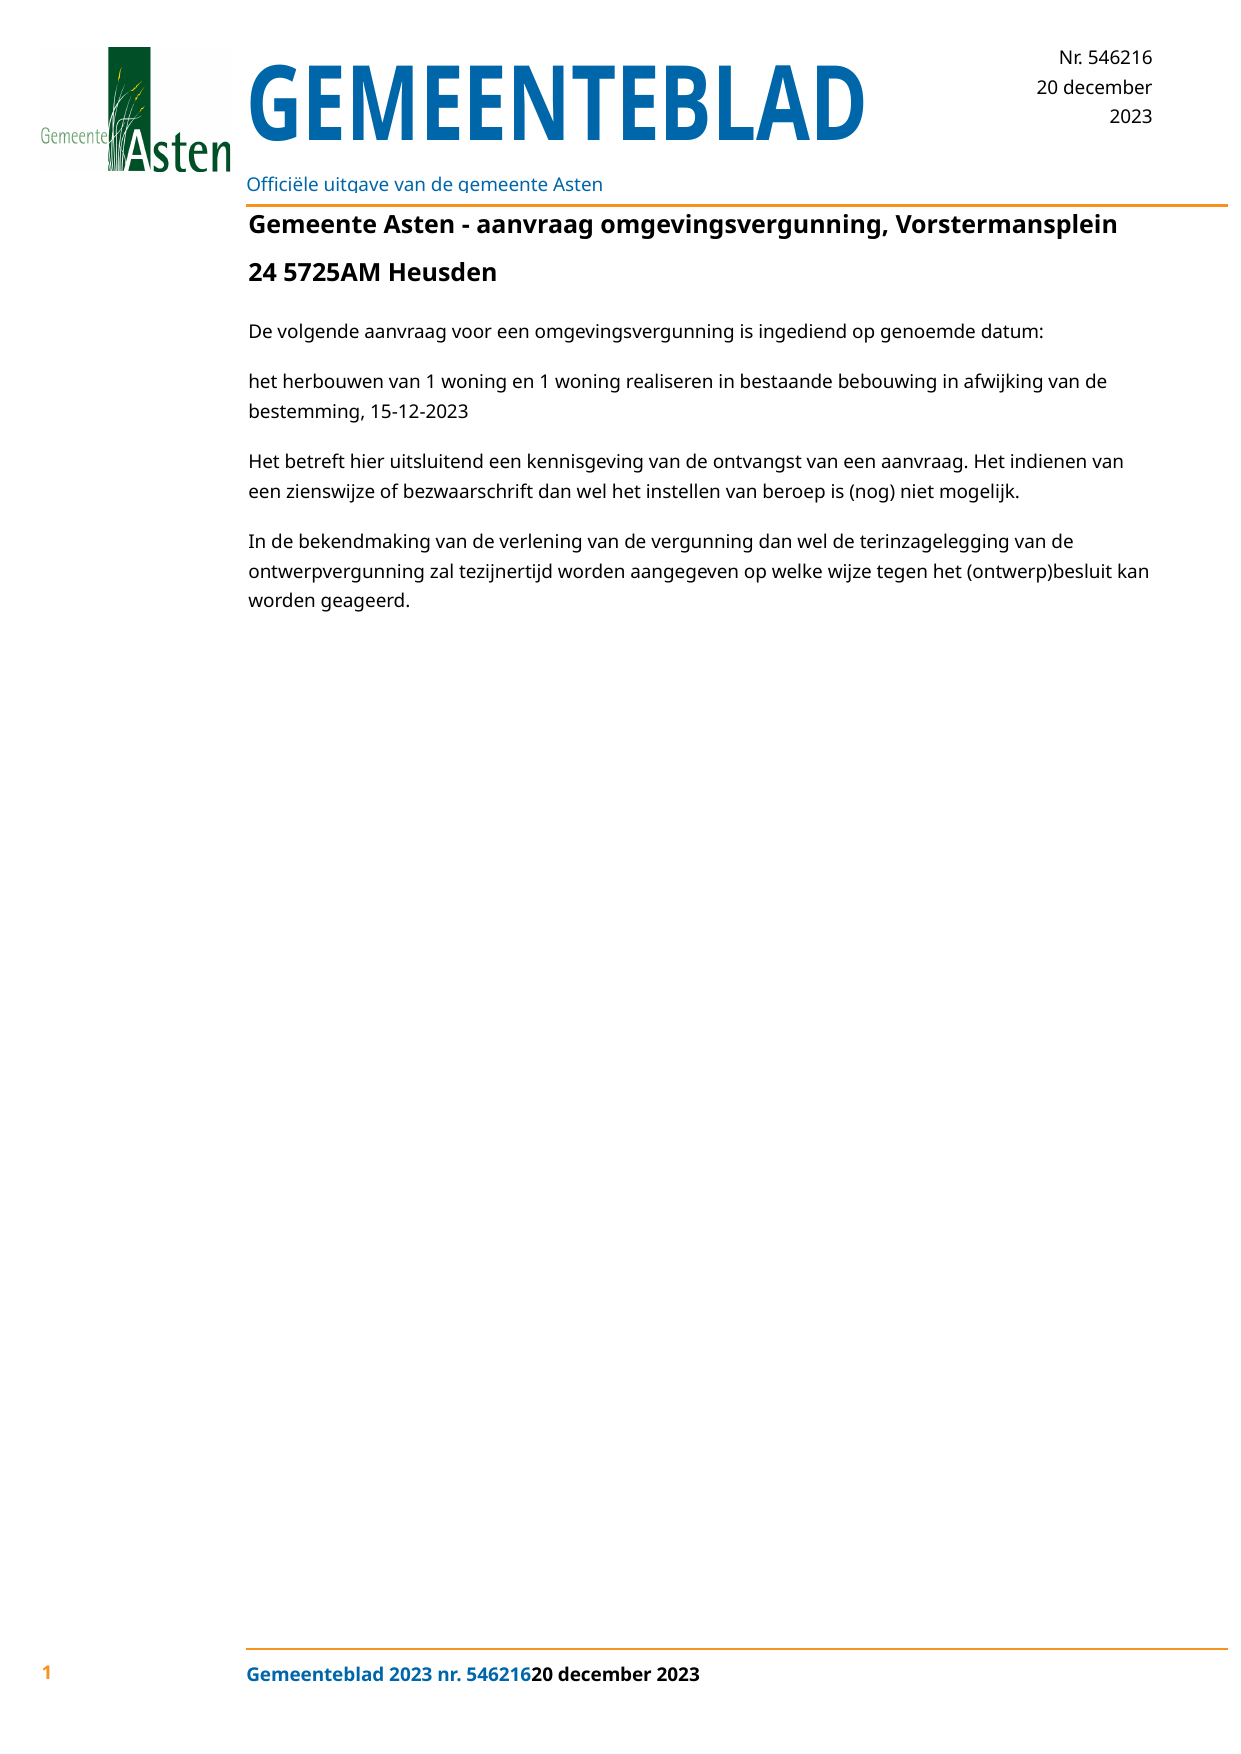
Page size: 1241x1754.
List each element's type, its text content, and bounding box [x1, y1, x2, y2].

text In de bekendmaking van de verlening van de vergunning dan wel de terinzagelegging van de ontwerpvergunning zal tezijnertijd worden aangegeven op welke wijze tegen het (ontwerp)besluit kan worden geageerd. [248, 528, 1152, 613]
picture [41, 47, 231, 172]
text het herbouwen van 1 woning en 1 woning realiseren in bestaande bebouwing in afwijking van de bestemming, 15-12-2023 [248, 368, 1152, 424]
text De volgende aanvraag voor een omgevingsvergunning is ingediend op genoemde datum: [248, 318, 1152, 344]
text Het betreft hier uitsluitend een kennisgeving van de ontvangst van een aanvraag. Het indienen van een zienswijze of bezwaarschrift dan wel het instellen van beroep is (nog) niet mogelijk. [248, 448, 1152, 504]
text Gemeente Asten - aanvraag omgevingsvergunning, Vorstermansplein 24 5725AM Heusden [248, 207, 1152, 288]
